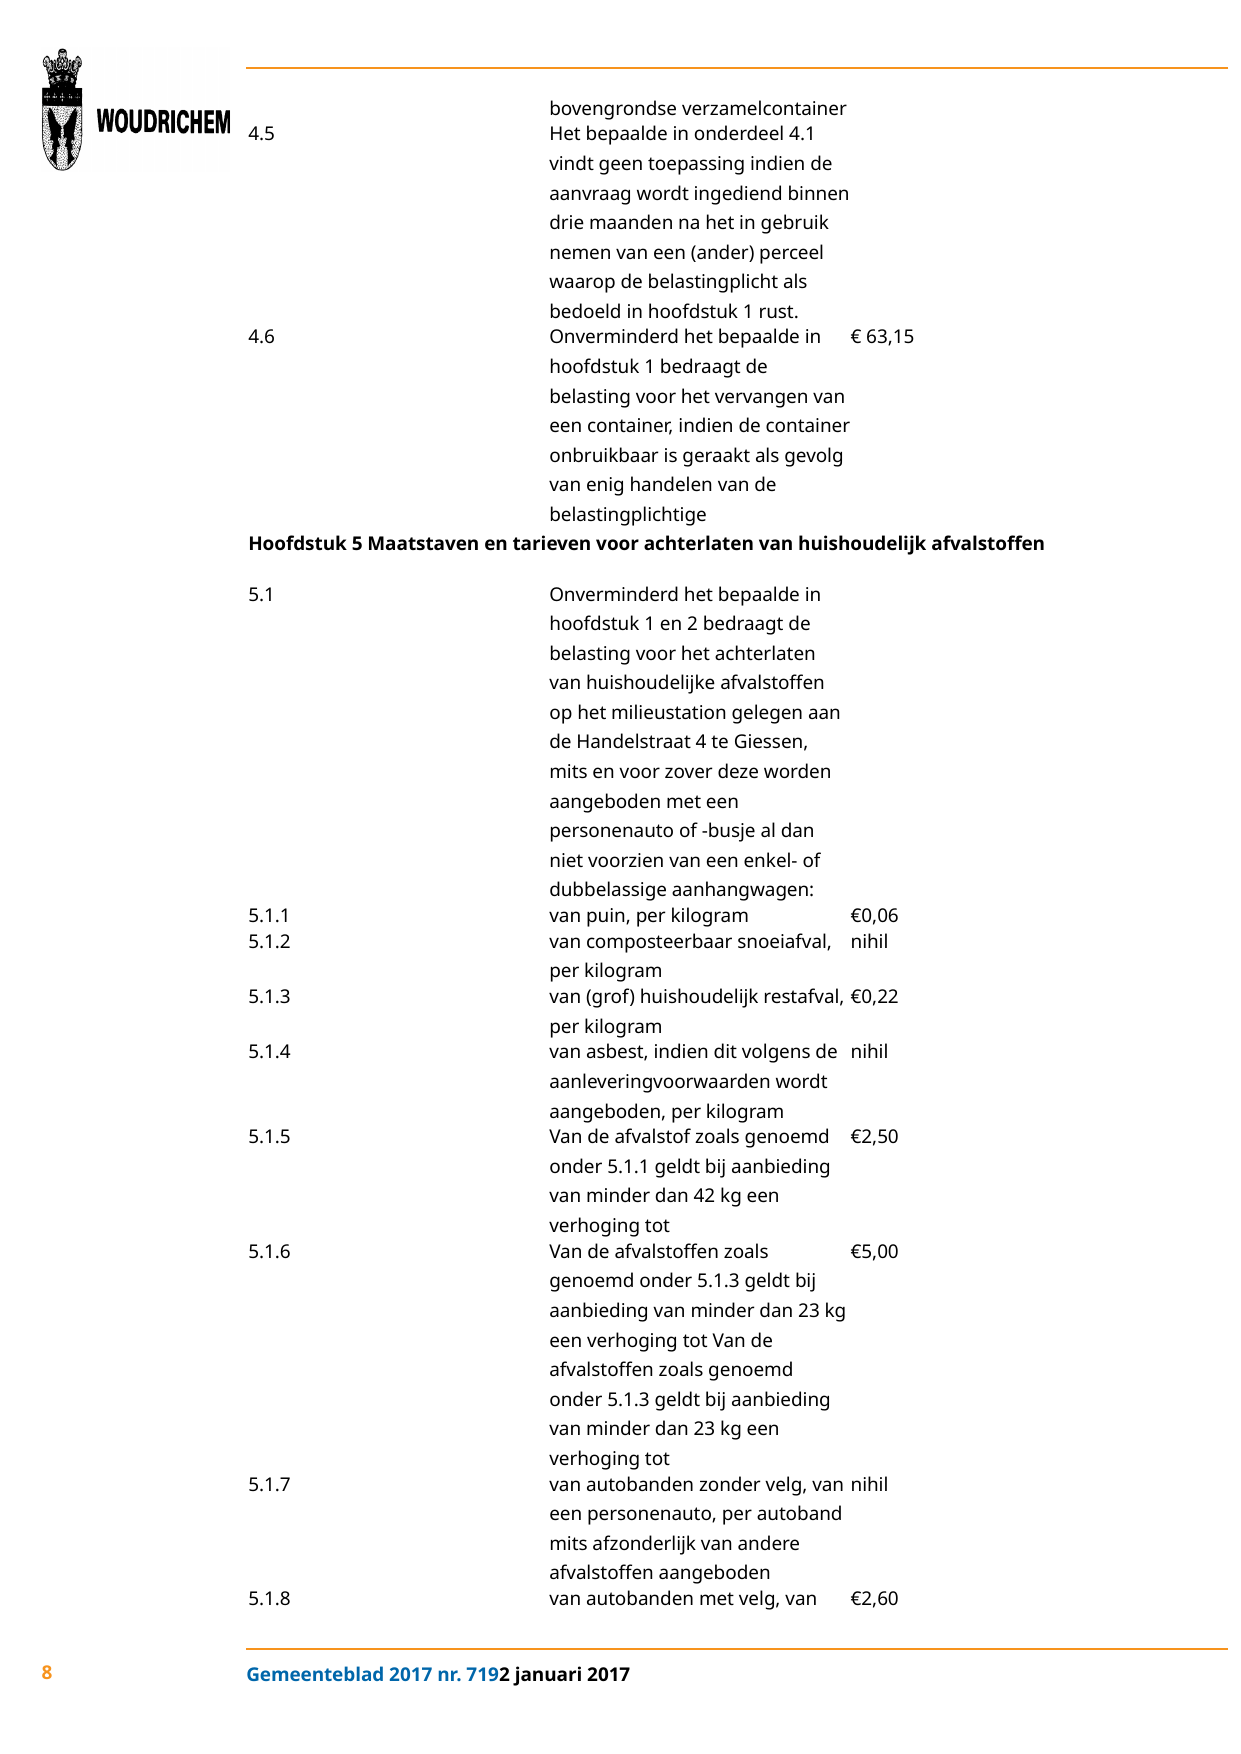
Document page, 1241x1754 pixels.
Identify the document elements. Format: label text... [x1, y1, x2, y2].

table_cell 5.1.7 [248, 1471, 549, 1585]
table_cell Onverminderd het bepaalde in hoofdstuk 1 bedraagt de belasting voor het vervangen van een container, indien de container onbruikbaar is geraakt als gevolg van enig handelen van de belastingplichtige [549, 324, 850, 527]
table_cell van asbest, indien dit volgens de aanleveringvoorwaarden wordt aangeboden, per kilogram [549, 1039, 850, 1123]
table_cell nihil [850, 1039, 1152, 1123]
table_header [850, 581, 1152, 902]
table_cell 4.6 [248, 324, 549, 527]
table_cell 5.1.1 [248, 902, 549, 928]
table_header 5.1 [248, 581, 549, 902]
table_cell 5.1.2 [248, 928, 549, 983]
table_cell van puin, per kilogram [549, 902, 850, 928]
picture [41, 47, 231, 172]
table_cell Het bepaalde in onderdeel 4.1 vindt geen toepassing indien de aanvraag wordt ingediend binnen drie maanden na het in gebruik nemen van een (ander) perceel waarop de belastingplicht als bedoeld in hoofdstuk 1 rust. [549, 121, 850, 324]
table_cell €0,22 [850, 983, 1152, 1039]
table_cell nihil [850, 1471, 1152, 1585]
table_cell bovengrondse verzamelcontainer [549, 95, 850, 121]
table_cell [850, 95, 1152, 121]
table_cell nihil [850, 928, 1152, 983]
table_cell van composteerbaar snoeiafval, per kilogram [549, 928, 850, 983]
text Hoofdstuk 5 Maatstaven en tarieven voor achterlaten van huishoudelijk afvalstoffen [248, 530, 1152, 556]
table_cell van autobanden zonder velg, van een personenauto, per autoband mits afzonderlijk van andere afvalstoffen aangeboden [549, 1471, 850, 1585]
table_cell 5.1.4 [248, 1039, 549, 1123]
table_header Onverminderd het bepaalde in hoofdstuk 1 en 2 bedraagt de belasting voor het achterlaten van huishoudelijke afvalstoffen op het milieustation gelegen aan de Handelstraat 4 te Giessen, mits en voor zover deze worden aangeboden met een personenauto of -busje al dan niet voorzien van een enkel- of dubbelassige aanhangwagen: [549, 581, 850, 902]
table_cell €0,06 [850, 902, 1152, 928]
table_cell van (grof) huishoudelijk restafval, per kilogram [549, 983, 850, 1039]
table_cell €2,60 [850, 1585, 1152, 1611]
table_cell € 63,15 [850, 324, 1152, 527]
table_cell 5.1.3 [248, 983, 549, 1039]
table_cell €5,00 [850, 1238, 1152, 1471]
table_cell 5.1.6 [248, 1238, 549, 1471]
table_cell [248, 95, 549, 121]
table_cell van autobanden met velg, van [549, 1585, 850, 1611]
table_cell €2,50 [850, 1124, 1152, 1238]
table_cell 5.1.5 [248, 1124, 549, 1238]
table_cell Van de afvalstoffen zoals genoemd onder 5.1.3 geldt bij aanbieding van minder dan 23 kg een verhoging tot Van de afvalstoffen zoals genoemd onder 5.1.3 geldt bij aanbieding van minder dan 23 kg een verhoging tot [549, 1238, 850, 1471]
table_cell Van de afvalstof zoals genoemd onder 5.1.1 geldt bij aanbieding van minder dan 42 kg een verhoging tot [549, 1124, 850, 1238]
table_cell [850, 121, 1152, 324]
table_cell 4.5 [248, 121, 549, 324]
table_cell 5.1.8 [248, 1585, 549, 1611]
